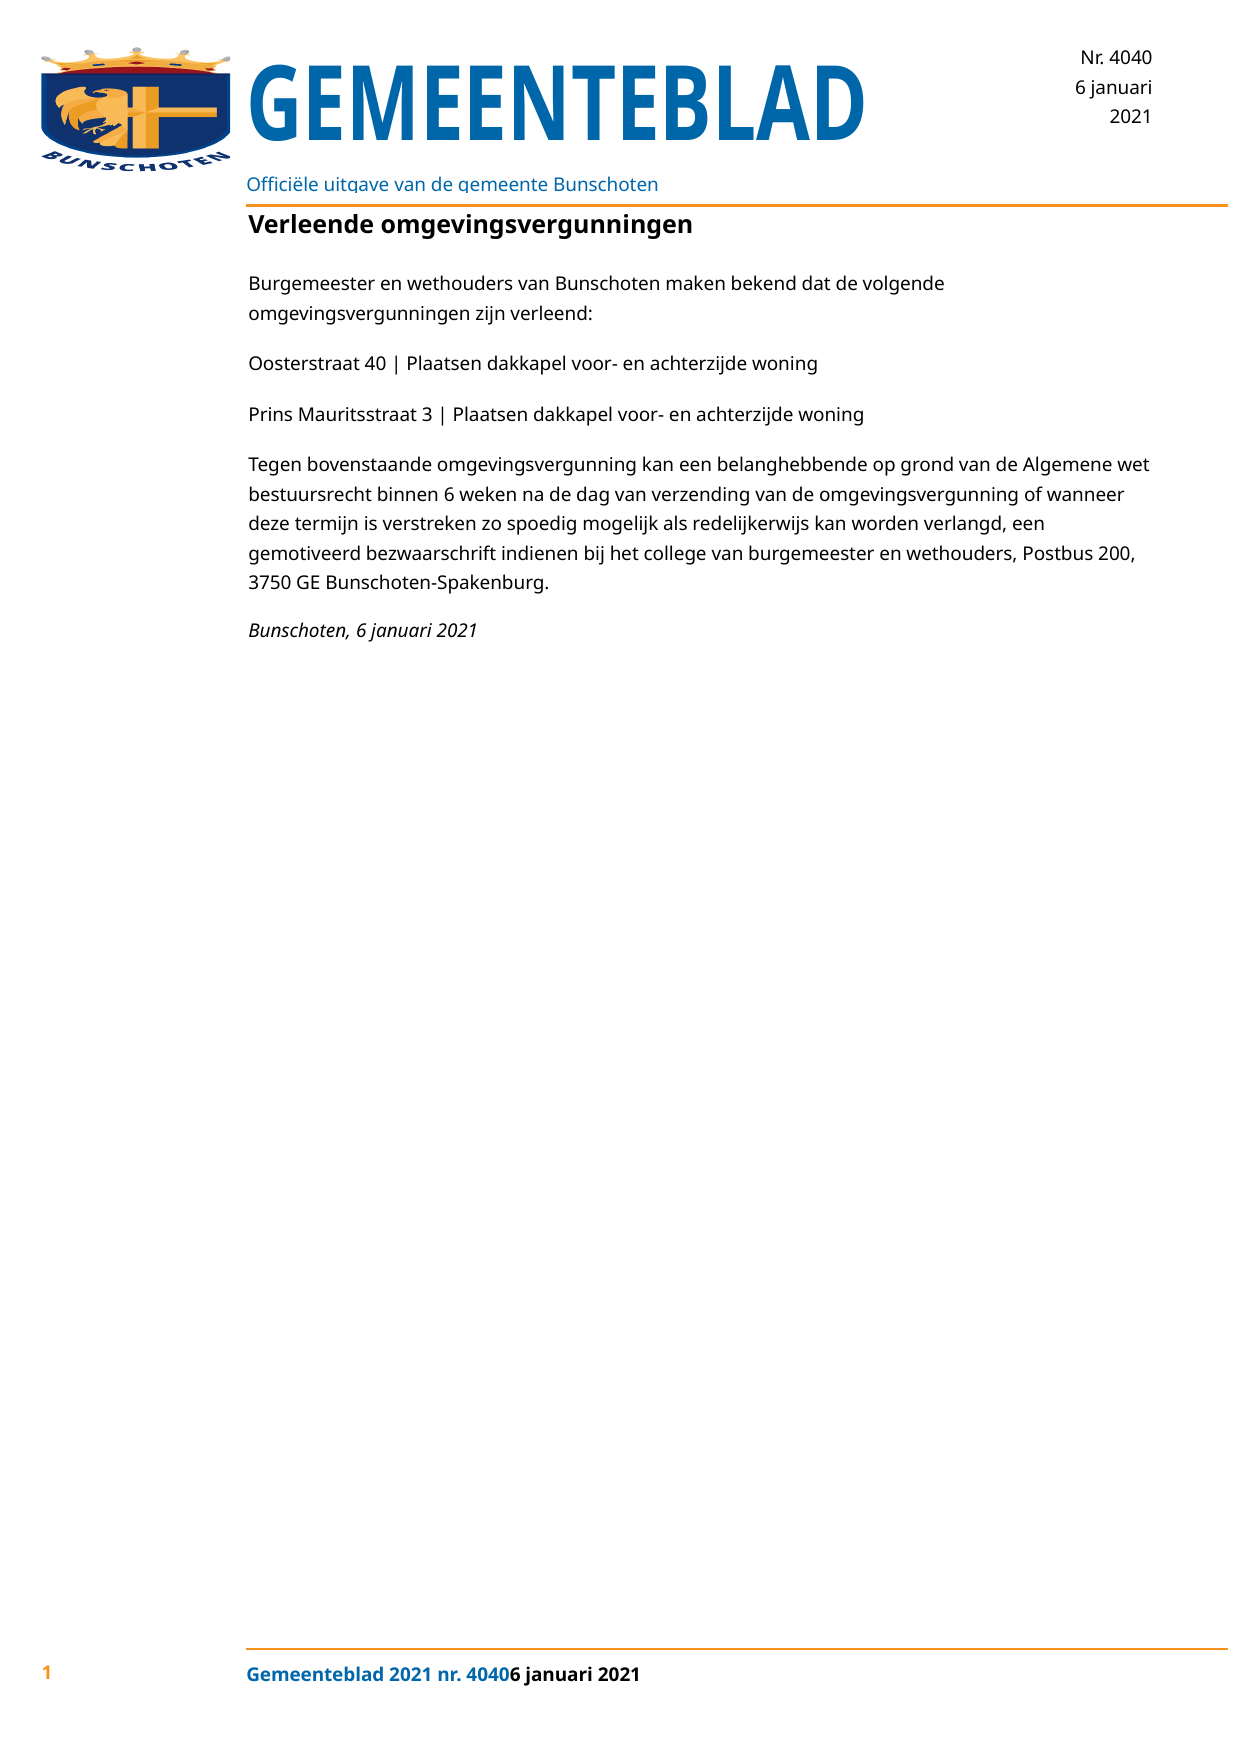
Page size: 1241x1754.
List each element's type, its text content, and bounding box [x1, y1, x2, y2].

text Verleende omgevingsvergunningen [248, 207, 1152, 241]
text Tegen bovenstaande omgevingsvergunning kan een belanghebbende op grond van de Algemene wet bestuursrecht binnen 6 weken na de dag van verzending van de omgevingsvergunning of wanneer deze termijn is verstreken zo spoedig mogelijk als redelijkerwijs kan worden verlangd, een gemotiveerd bezwaarschrift indienen bij het college van burgemeester en wethouders, Postbus 200, 3750 GE Bunschoten-Spakenburg. [248, 451, 1152, 595]
text Oosterstraat 40 | Plaatsen dakkapel voor- en achterzijde woning [248, 350, 1152, 376]
text Bunschoten, 6 januari 2021 [248, 617, 1152, 643]
text Prins Mauritsstraat 3 | Plaatsen dakkapel voor- en achterzijde woning [248, 401, 1152, 426]
picture [41, 47, 231, 172]
text Burgemeester en wethouders van Bunschoten maken bekend dat de volgende omgevingsvergunningen zijn verleend: [248, 270, 1152, 326]
